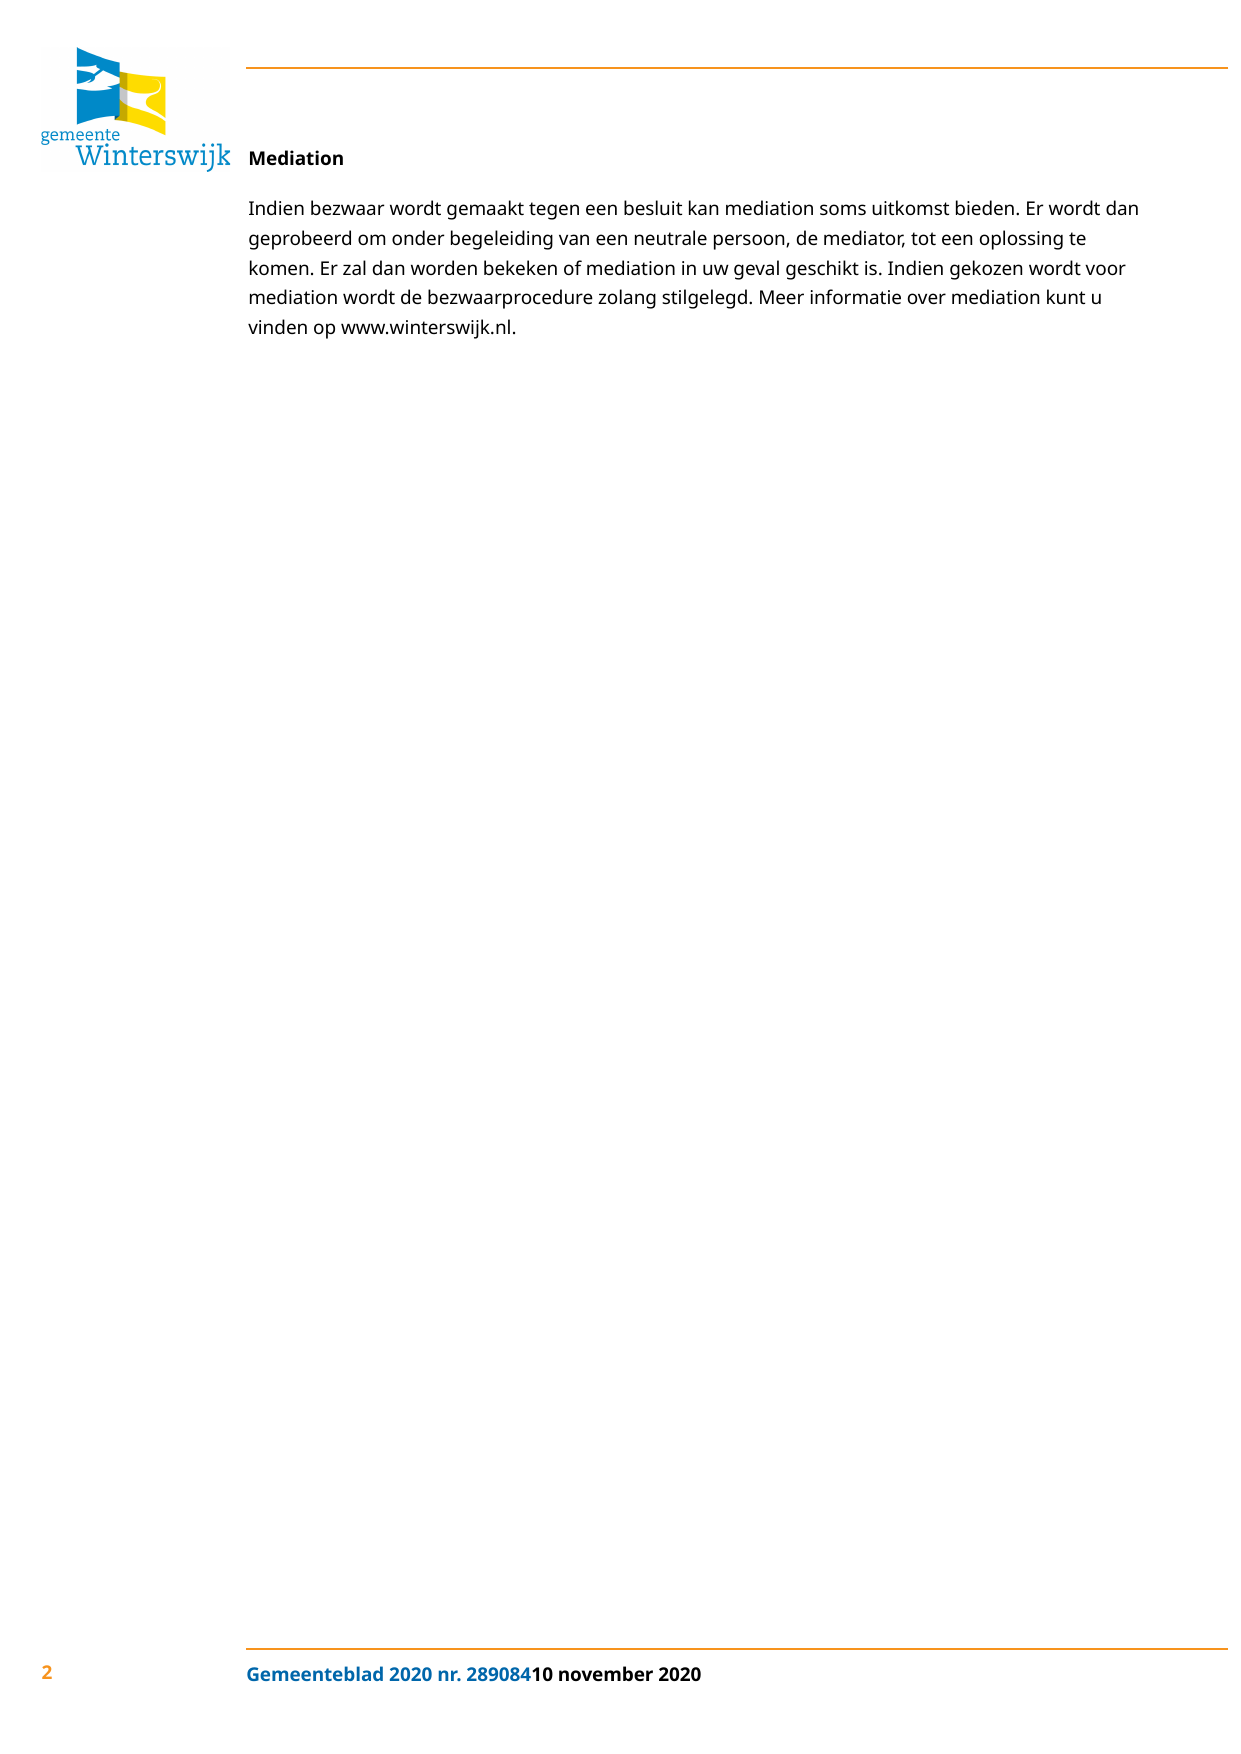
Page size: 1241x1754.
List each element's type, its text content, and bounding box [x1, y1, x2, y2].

picture [41, 47, 231, 172]
picture [225, 153, 231, 162]
text Indien bezwaar wordt gemaakt tegen een besluit kan mediation soms uitkomst bieden. Er wordt dan geprobeerd om onder begeleiding van een neutrale persoon, de mediator, tot een oplossing te komen. Er zal dan worden bekeken of mediation in uw geval geschikt is. Indien gekozen wordt voor mediation wordt de bezwaarprocedure zolang stilgelegd. Meer informatie over mediation kunt u vinden op www.winterswijk.nl. [248, 196, 1152, 340]
text Mediation [248, 145, 1152, 171]
